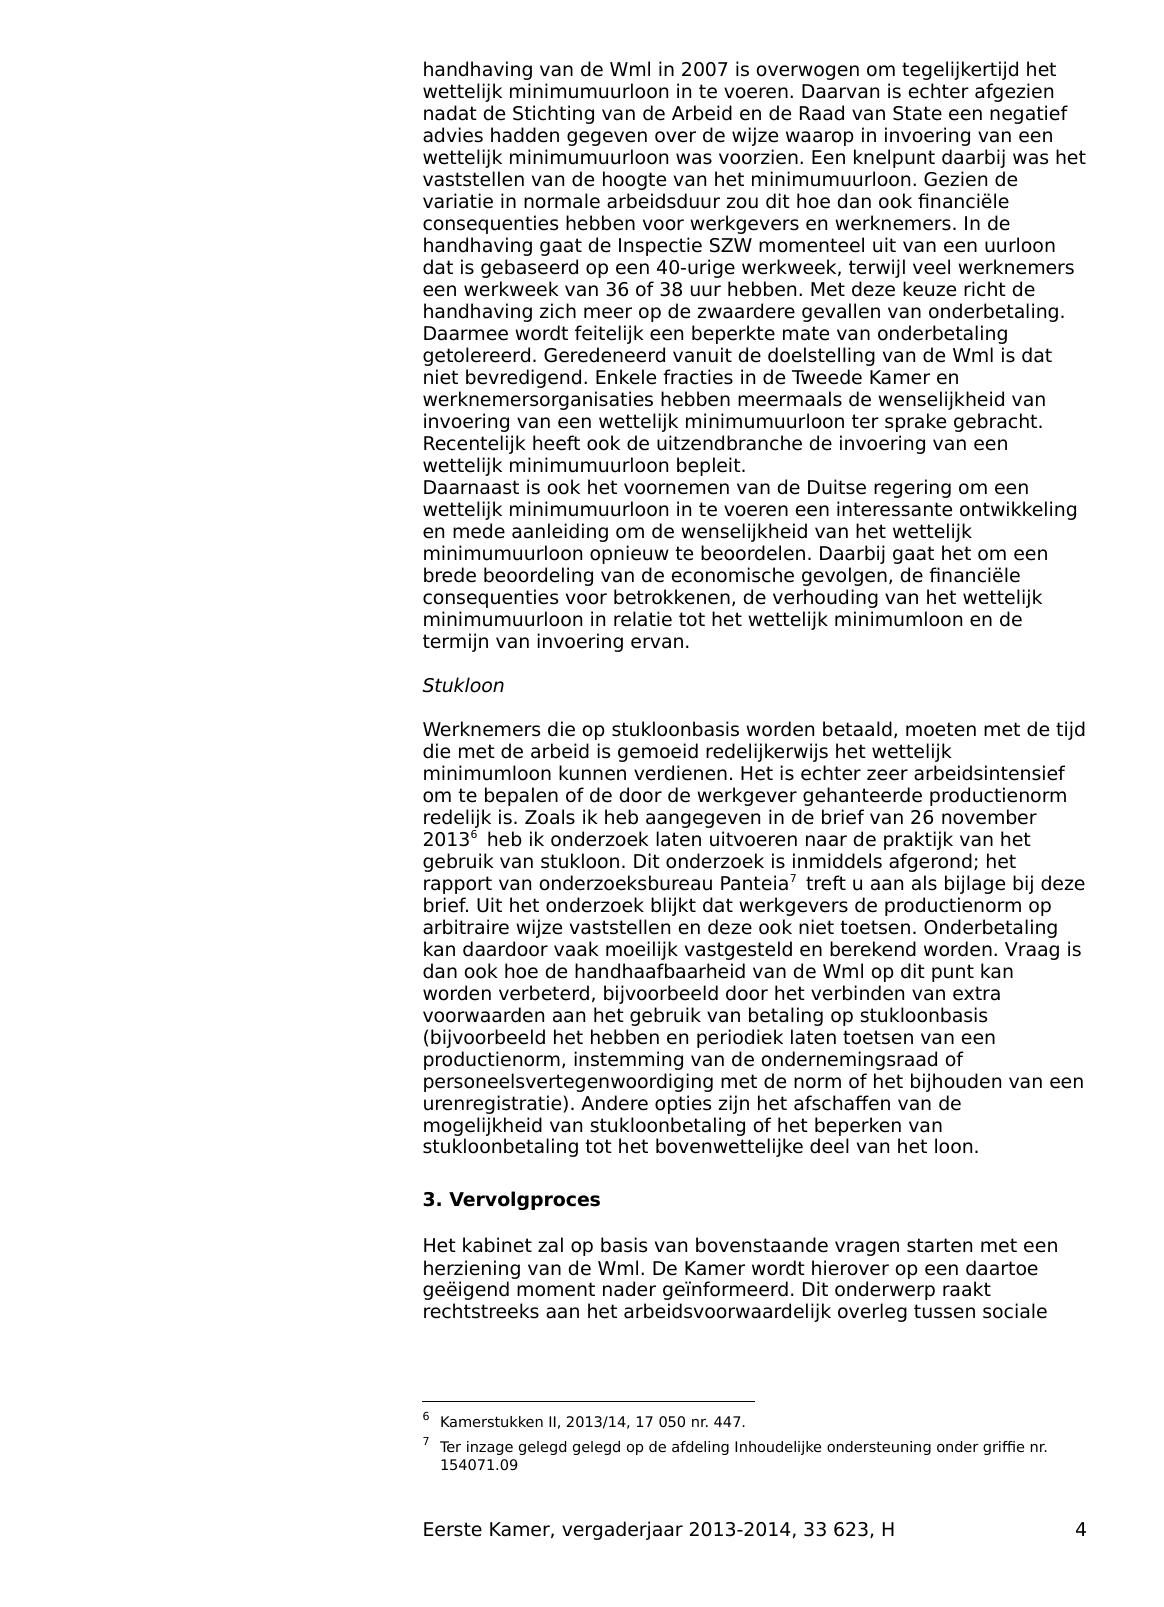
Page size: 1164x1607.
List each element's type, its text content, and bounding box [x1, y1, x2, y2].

text Werknemers die op stukloonbasis worden betaald, moeten met de tijd die met de arbeid is gemoeid redelijkerwijs het wettelijk minimumloon kunnen verdienen. Het is echter zeer arbeidsintensief om te bepalen of de door de werkgever gehanteerde productienorm redelijk is. Zoals ik heb aangegeven in de brief van 26 november 2013 heb ik onderzoek laten uitvoeren naar de praktijk van het gebruik van stukloon. Dit onderzoek is inmiddels afgerond; het rapport van onderzoeksbureau Panteia treft u aan als bijlage bij deze brief. Uit het onderzoek blijkt dat werkgevers de productienorm op arbitraire wijze vaststellen en deze ook niet toetsen. Onderbetaling kan daardoor vaak moeilijk vastgesteld en berekend worden. Vraag is dan ook hoe de handhaafbaarheid van de Wml op dit punt kan worden verbeterd, bijvoorbeeld door het verbinden van extra voorwaarden aan het gebruik van betaling op stukloonbasis (bijvoorbeeld het hebben en periodiek laten toetsen van een productienorm, instemming van de ondernemingsraad of personeelsvertegenwoordiging met de norm of het bijhouden van een urenregistratie). Andere opties zijn het afschaffen van de mogelijkheid van stukloonbetaling of het beperken van stukloonbetaling tot het bovenwettelijke deel van het loon. [422, 719, 1087, 1158]
subtitle Stukloon [422, 675, 1087, 697]
text Het kabinet zal op basis van bovenstaande vragen starten met een herziening van de Wml. De Kamer wordt hierover op een daartoe geëigend moment nader geïnformeerd. Dit onderwerp raakt rechtstreeks aan het arbeidsvoorwaardelijk overleg tussen sociale [422, 1235, 1087, 1323]
text Ter inzage gelegd gelegd op de afdeling Inhoudelijke ondersteuning onder griffie nr. 154071.09 [422, 1435, 1087, 1474]
text Kamerstukken II, 2013/14, 17 050 nr. 447. [422, 1410, 1087, 1432]
text handhaving van de Wml in 2007 is overwogen om tegelijkertijd het wettelijk minimumuurloon in te voeren. Daarvan is echter afgezien nadat de Stichting van de Arbeid en de Raad van State een negatief advies hadden gegeven over de wijze waarop in invoering van een wettelijk minimumuurloon was voorzien. Een knelpunt daarbij was het vaststellen van de hoogte van het minimumuurloon. Gezien de variatie in normale arbeidsduur zou dit hoe dan ook financiële consequenties hebben voor werkgevers en werknemers. In de handhaving gaat de Inspectie SZW momenteel uit van een uurloon dat is gebaseerd op een 40-urige werkweek, terwijl veel werknemers een werkweek van 36 of 38 uur hebben. Met deze keuze richt de handhaving zich meer op de zwaardere gevallen van onderbetaling. Daarmee wordt feitelijk een beperkte mate van onderbetaling getolereerd. Geredeneerd vanuit de doelstelling van de Wml is dat niet bevredigend. Enkele fracties in de Tweede Kamer en werknemersorganisaties hebben meermaals de wenselijkheid van invoering van een wettelijk minimumuurloon ter sprake gebracht. Recentelijk heeft ook de uitzendbranche de invoering van een wettelijk minimumuurloon bepleit. [422, 59, 1087, 477]
text Daarnaast is ook het voornemen van de Duitse regering om een wettelijk minimumuurloon in te voeren een interessante ontwikkeling en mede aanleiding om de wenselijkheid van het wettelijk minimumuurloon opnieuw te beoordelen. Daarbij gaat het om een brede beoordeling van de economische gevolgen, de financiële consequenties voor betrokkenen, de verhouding van het wettelijk minimumuurloon in relatie tot het wettelijk minimumloon en de termijn van invoering ervan. [422, 477, 1087, 652]
subtitle 3. Vervolgproces [422, 1188, 1087, 1210]
